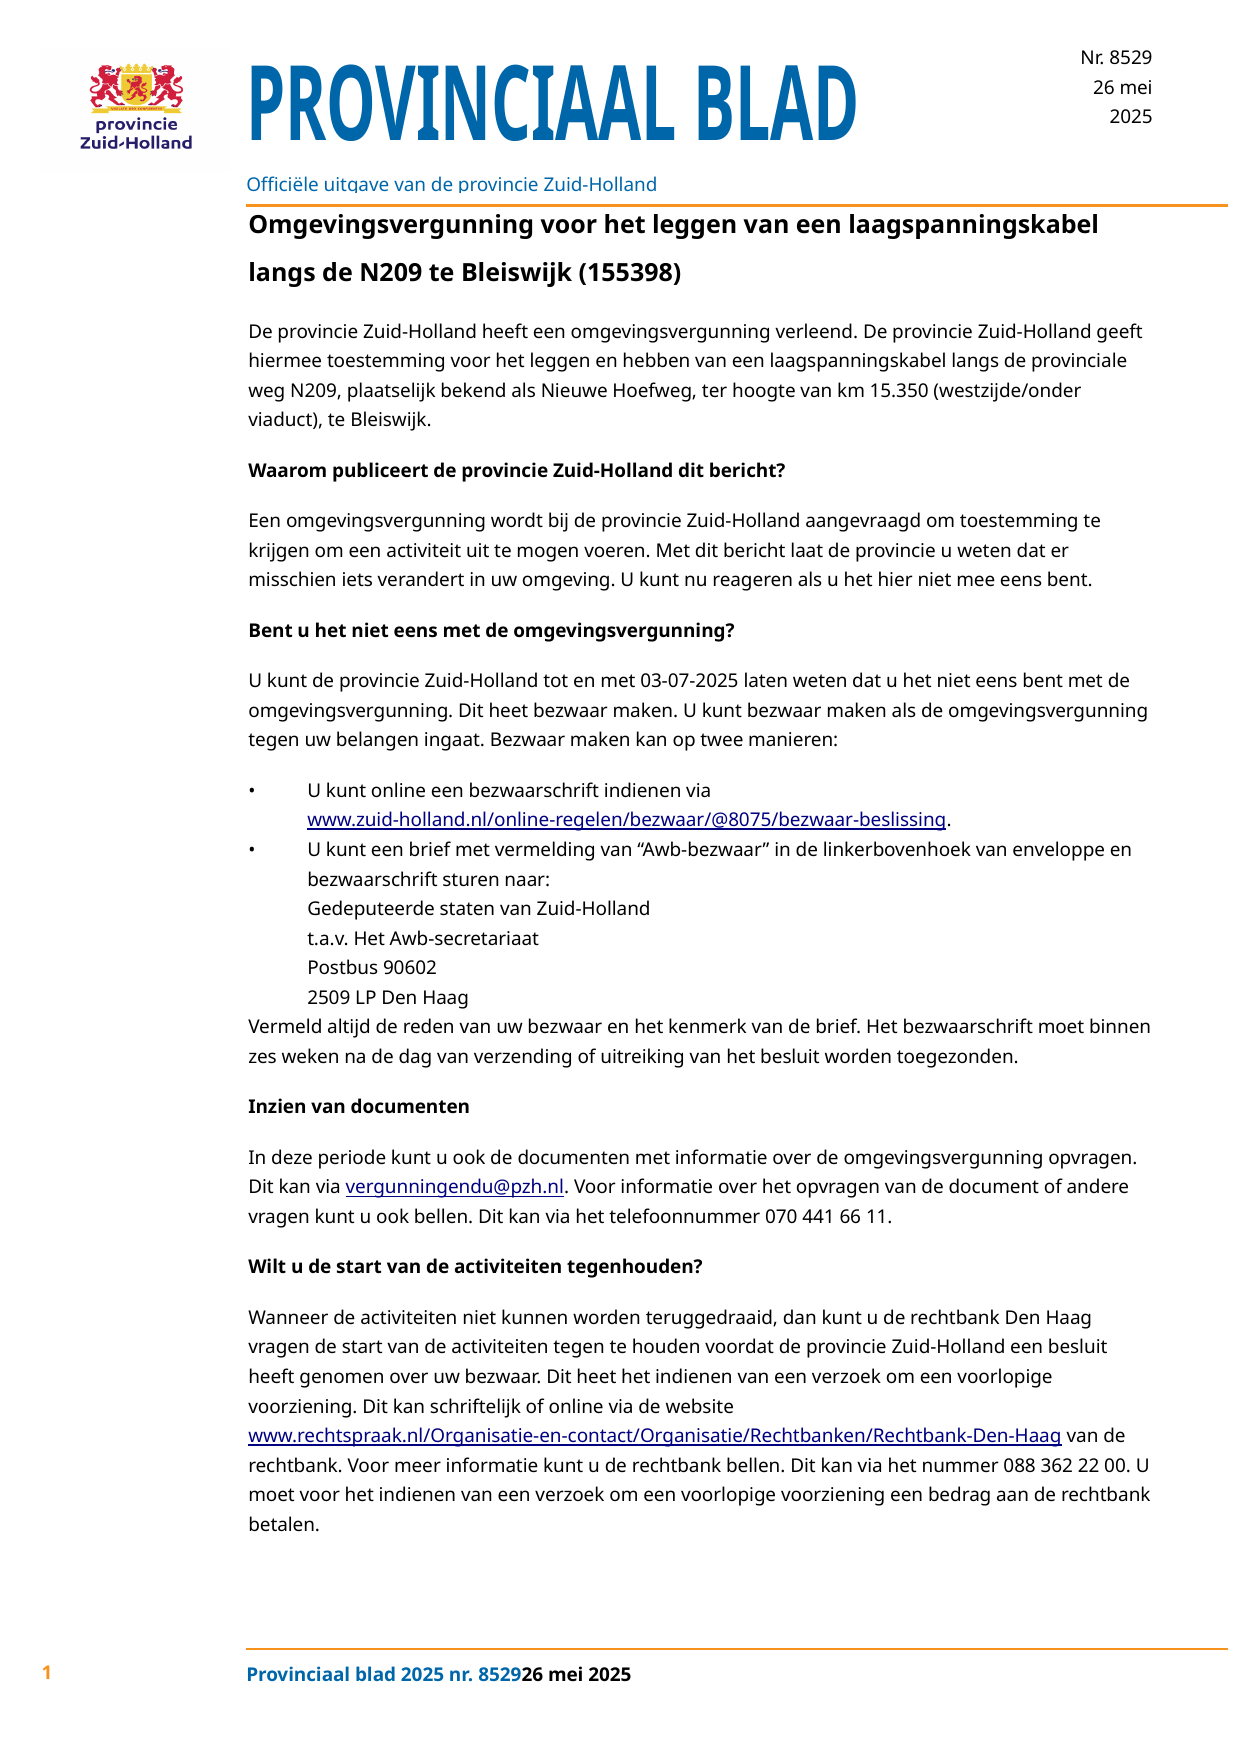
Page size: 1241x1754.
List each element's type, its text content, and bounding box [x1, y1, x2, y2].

text Vermeld altijd de reden van uw bezwaar en het kenmerk van de brief. Het bezwaarschrift moet binnen zes weken na de dag van verzending of uitreiking van het besluit worden toegezonden. [248, 1014, 1152, 1069]
text Wanneer de activiteiten niet kunnen worden teruggedraaid, dan kunt u de rechtbank Den Haag vragen de start van de activiteiten tegen te houden voordat de provincie Zuid-Holland een besluit heeft genomen over uw bezwaar. Dit heet het indienen van een verzoek om een voorlopige voorziening. Dit kan schriftelijk of online via de website www.rechtspraak.nl/Organisatie-en-contact/Organisatie/Rechtbanken/Rechtbank-Den-Haag van de rechtbank. Voor meer informatie kunt u de rechtbank bellen. Dit kan via het nummer 088 362 22 00. U moet voor het indienen van een verzoek om een voorlopige voorziening een bedrag aan de rechtbank betalen. [248, 1304, 1152, 1537]
text De provincie Zuid-Holland heeft een omgevingsvergunning verleend. De provincie Zuid-Holland geeft hiermee toestemming voor het leggen en hebben van een laagspanningskabel langs de provinciale weg N209, plaatselijk bekend als Nieuwe Hoefweg, ter hoogte van km 15.350 (westzijde/onder viaduct), te Bleiswijk. [248, 318, 1152, 432]
text Een omgevingsvergunning wordt bij de provincie Zuid-Holland aangevraagd om toestemming te krijgen om een activiteit uit te mogen voeren. Met dit bericht laat de provincie u weten dat er misschien iets verandert in uw omgeving. U kunt nu reageren als u het hier niet mee eens bent. [248, 507, 1152, 592]
text In deze periode kunt u ook de documenten met informatie over de omgevingsvergunning opvragen. Dit kan via vergunningendu@pzh.nl. Voor informatie over het opvragen van de document of andere vragen kunt u ook bellen. Dit kan via het telefoonnummer 070 441 66 11. [248, 1144, 1152, 1229]
text U kunt de provincie Zuid-Holland tot en met 03-07-2025 laten weten dat u het niet eens bent met de omgevingsvergunning. Dit heet bezwaar maken. U kunt bezwaar maken als de omgevingsvergunning tegen uw belangen ingaat. Bezwaar maken kan op twee manieren: [248, 667, 1152, 752]
text Inzien van documenten [248, 1094, 1152, 1119]
list t.a.v. Het Awb-secretariaat [248, 925, 1152, 951]
list Gedeputeerde staten van Zuid-Holland [248, 895, 1152, 921]
text Wilt u de start van de activiteiten tegenhouden? [248, 1254, 1152, 1279]
text Waarom publiceert de provincie Zuid-Holland dit bericht? [248, 457, 1152, 483]
text Bent u het niet eens met de omgevingsvergunning? [248, 617, 1152, 643]
picture [41, 47, 231, 172]
list U kunt online een bezwaarschrift indienen via www.zuid-holland.nl/online-regelen/bezwaar/@8075/bezwaar-beslissing. [248, 777, 1152, 832]
list 2509 LP Den Haag [248, 984, 1152, 1010]
text Omgevingsvergunning voor het leggen van een laagspanningskabel langs de N209 te Bleiswijk (155398) [248, 207, 1152, 288]
list U kunt een brief met vermelding van “Awb-bezwaar” in de linkerbovenhoek van enveloppe en bezwaarschrift sturen naar: [248, 836, 1152, 892]
list Postbus 90602 [248, 954, 1152, 980]
